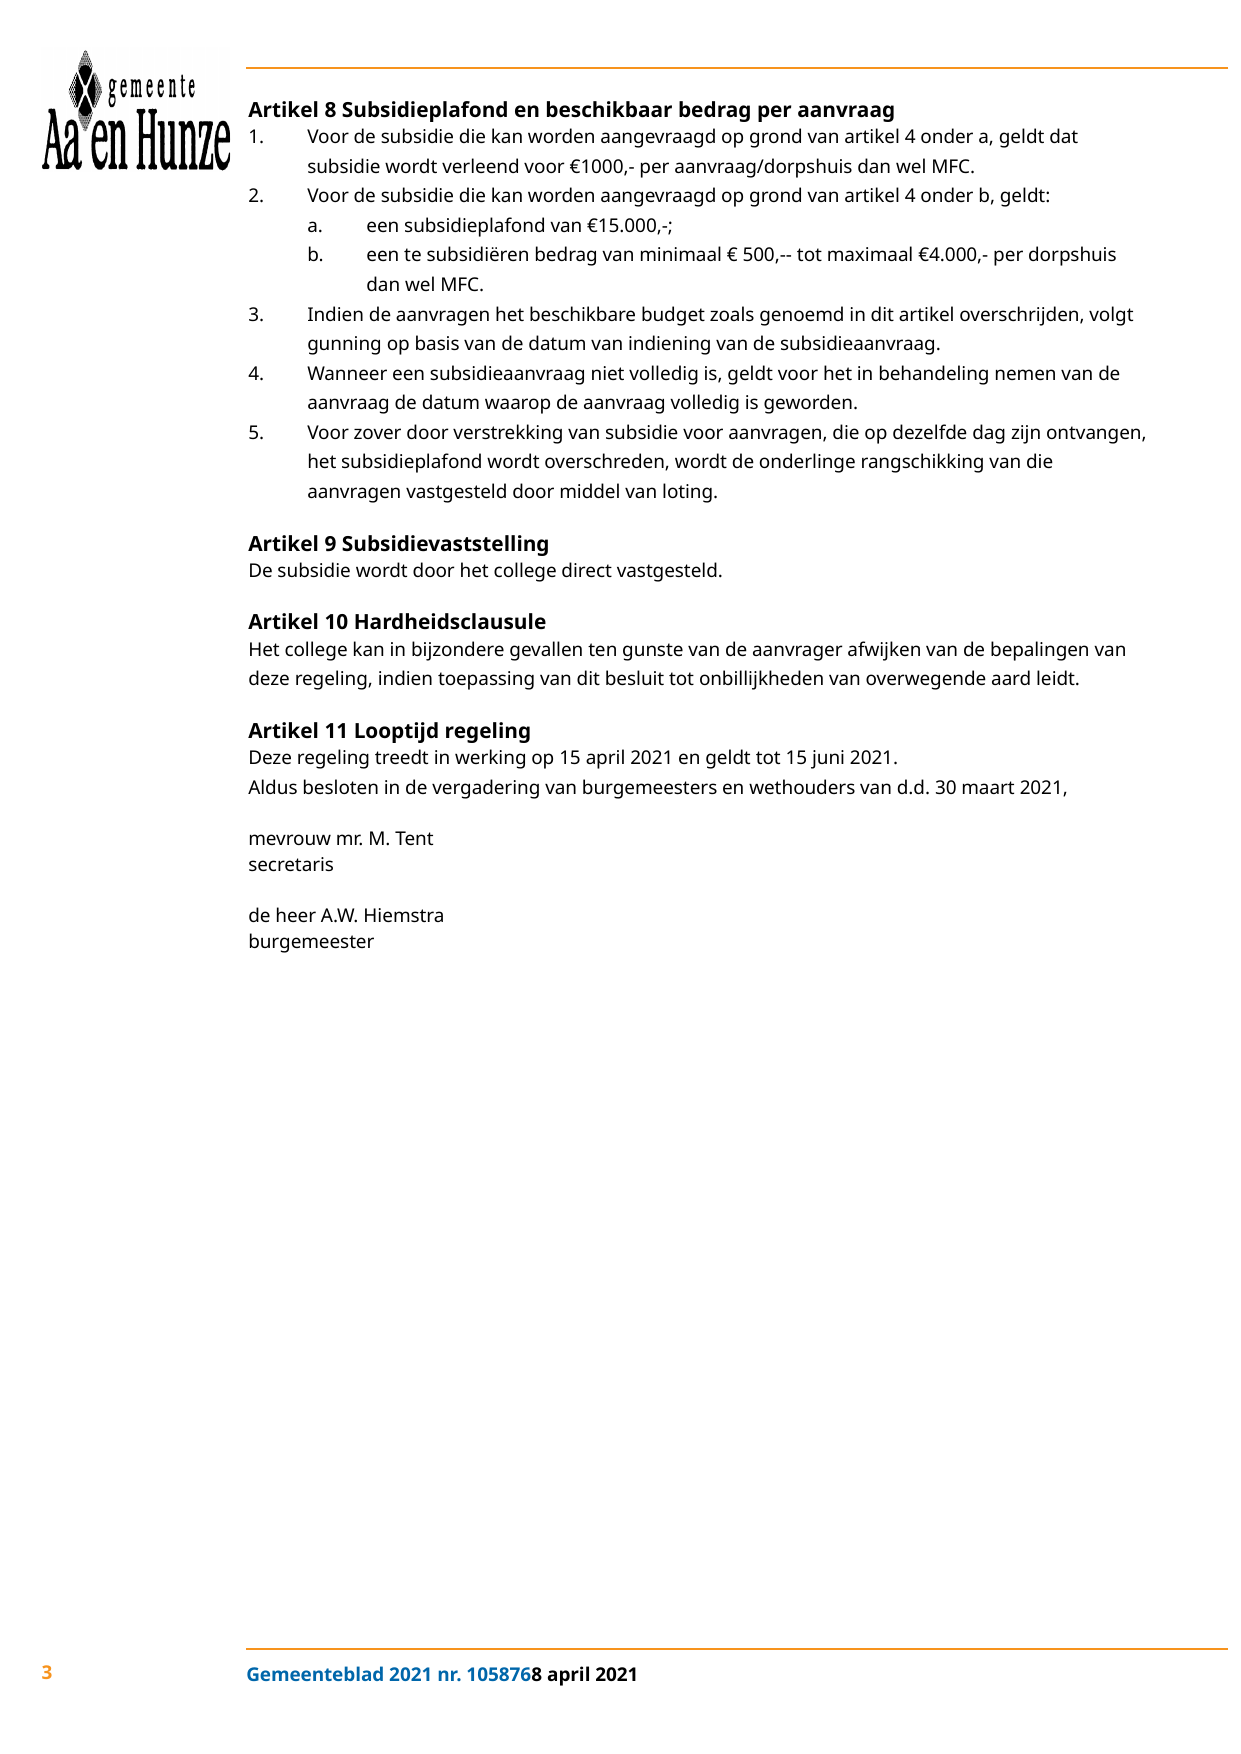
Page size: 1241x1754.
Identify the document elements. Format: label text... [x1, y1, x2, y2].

text Artikel 11 Looptijd regeling [248, 716, 1152, 744]
text secretaris [248, 851, 1152, 877]
list Voor zover door verstrekking van subsidie voor aanvragen, die op dezelfde dag zijn ontvangen, het subsidieplafond wordt overschreden, wordt de onderlinge rangschikking van die aanvragen vastgesteld door middel van loting. [248, 419, 1152, 504]
text burgemeester [248, 928, 1152, 954]
text Aldus besloten in de vergadering van burgemeesters en wethouders van d.d. 30 maart 2021, [248, 774, 1152, 800]
text Artikel 9 Subsidievaststelling [248, 529, 1152, 557]
list Indien de aanvragen het beschikbare budget zoals genoemd in dit artikel overschrijden, volgt gunning op basis van de datum van indiening van de subsidieaanvraag. [248, 301, 1152, 356]
text de heer A.W. Hiemstra [248, 903, 1152, 928]
text Het college kan in bijzondere gevallen ten gunste van de aanvrager afwijken van de bepalingen van deze regeling, indien toepassing van dit besluit tot onbillijkheden van overwegende aard leidt. [248, 636, 1152, 691]
list Wanneer een subsidieaanvraag niet volledig is, geldt voor het in behandeling nemen van de aanvraag de datum waarop de aanvraag volledig is geworden. [248, 360, 1152, 415]
list een subsidieplafond van €15.000,-; [307, 212, 1152, 238]
text De subsidie wordt door het college direct vastgesteld. [248, 557, 1152, 583]
list een te subsidiëren bedrag van minimaal € 500,-- tot maximaal €4.000,- per dorpshuis dan wel MFC. [307, 242, 1152, 297]
list Voor de subsidie die kan worden aangevraagd op grond van artikel 4 onder a, geldt dat subsidie wordt verleend voor €1000,- per aanvraag/dorpshuis dan wel MFC. [248, 123, 1152, 178]
text Deze regeling treedt in werking op 15 april 2021 en geldt tot 15 juni 2021. [248, 744, 1152, 770]
picture [41, 47, 231, 172]
list Voor de subsidie die kan worden aangevraagd op grond van artikel 4 onder b, geldt: [248, 182, 1152, 208]
text mevrouw mr. M. Tent [248, 825, 1152, 851]
text Artikel 8 Subsidieplafond en beschikbaar bedrag per aanvraag [248, 95, 1152, 123]
text Artikel 10 Hardheidsclausule [248, 607, 1152, 636]
